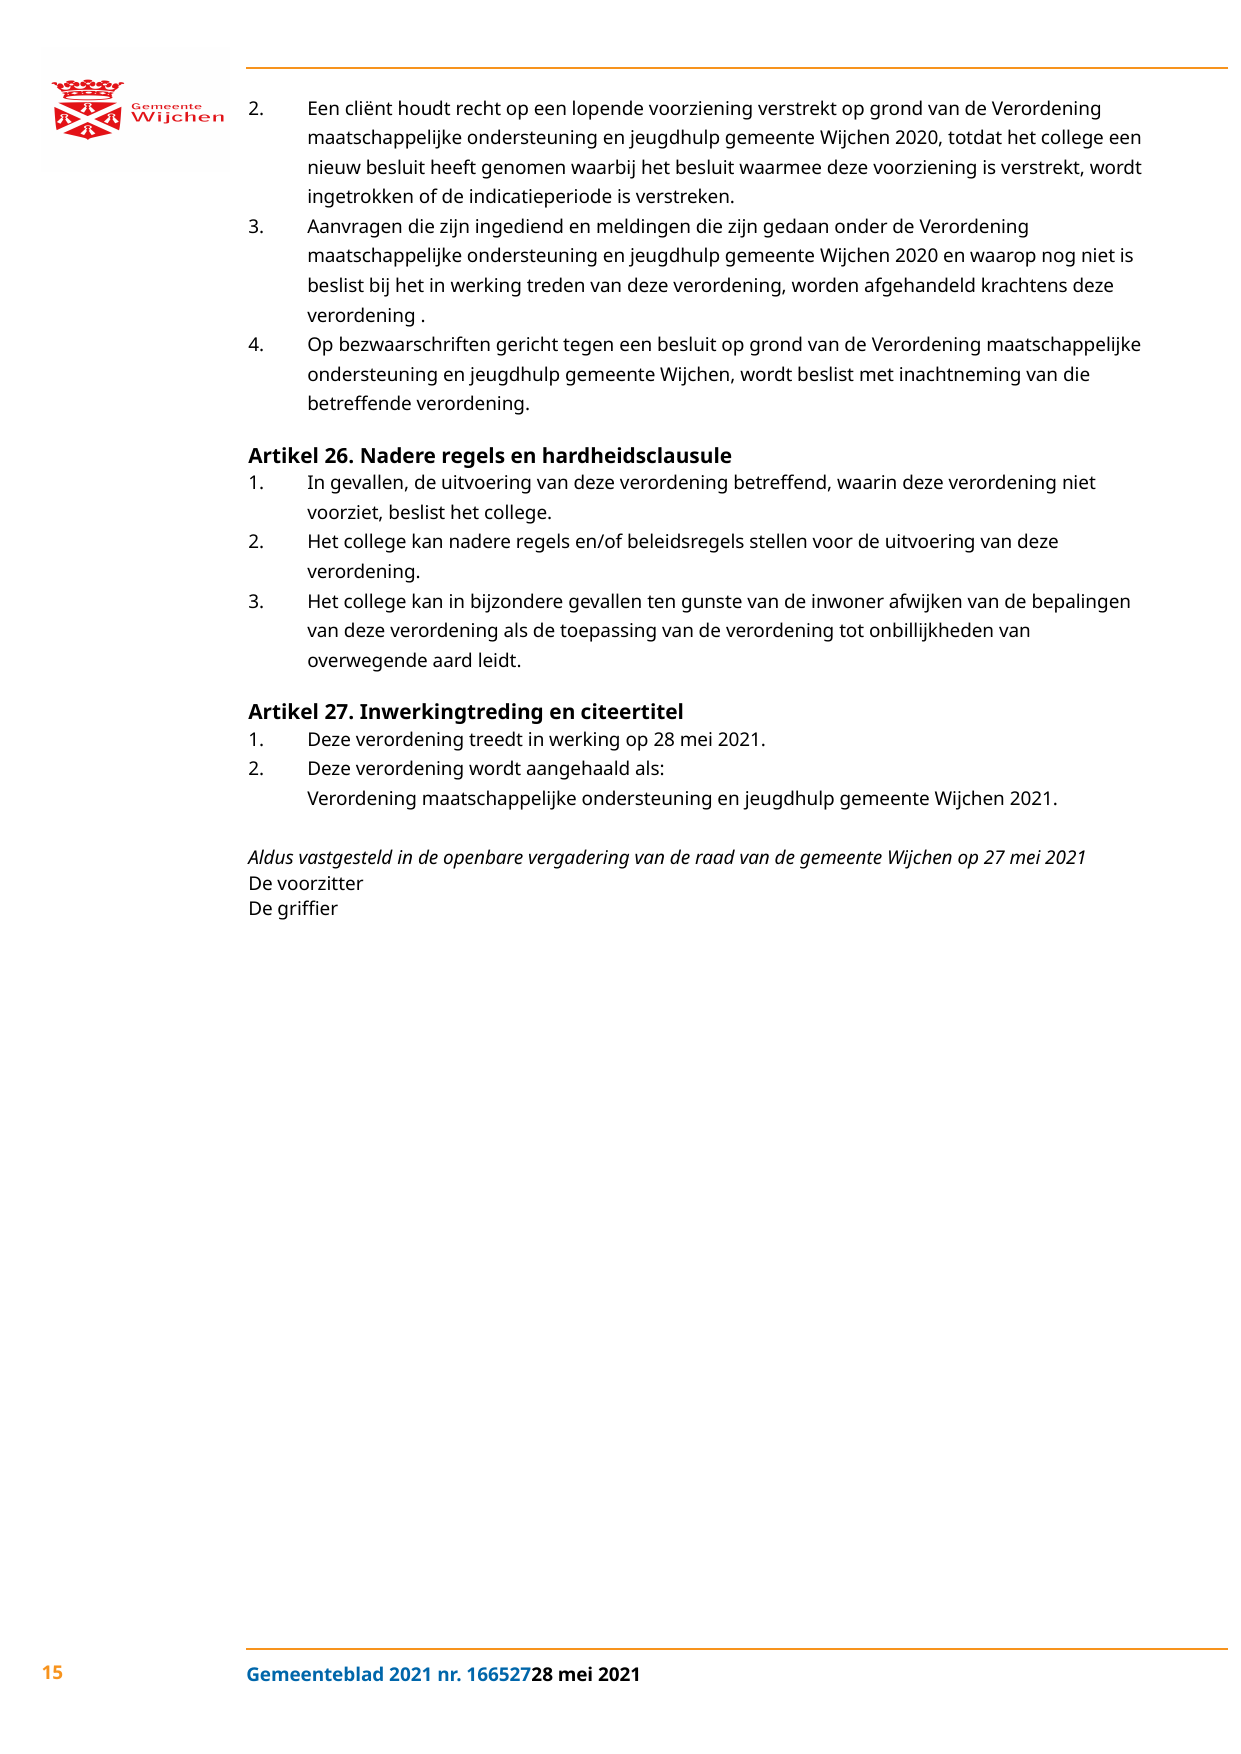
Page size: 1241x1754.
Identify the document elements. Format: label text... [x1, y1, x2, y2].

text De voorzitter [248, 870, 1152, 896]
list Verordening maatschappelijke ondersteuning en jeugdhulp gemeente Wijchen 2021. [248, 785, 1152, 811]
list Het college kan in bijzondere gevallen ten gunste van de inwoner afwijken van de bepalingen van deze verordening als de toepassing van de verordening tot onbillijkheden van overwegende aard leidt. [248, 588, 1152, 673]
text De griffier [248, 896, 1152, 921]
list Op bezwaarschriften gericht tegen een besluit op grond van de Verordening maatschappelijke ondersteuning en jeugdhulp gemeente Wijchen, wordt beslist met inachtneming van die betreffende verordening. [248, 331, 1152, 416]
text Artikel 26. Nadere regels en hardheidsclausule [248, 441, 1152, 469]
list Deze verordening treedt in werking op 28 mei 2021. [248, 726, 1152, 752]
list Deze verordening wordt aangehaald als: [248, 755, 1152, 781]
text Aldus vastgesteld in de openbare vergadering van de raad van de gemeente Wijchen op 27 mei 2021 [248, 844, 1152, 870]
text Artikel 27. Inwerkingtreding en citeertitel [248, 697, 1152, 726]
picture [41, 47, 231, 172]
list Aanvragen die zijn ingediend en meldingen die zijn gedaan onder de Verordening maatschappelijke ondersteuning en jeugdhulp gemeente Wijchen 2020 en waarop nog niet is beslist bij het in werking treden van deze verordening, worden afgehandeld krachtens deze verordening . [248, 213, 1152, 328]
list Het college kan nadere regels en/of beleidsregels stellen voor de uitvoering van deze verordening. [248, 529, 1152, 584]
list Een cliënt houdt recht op een lopende voorziening verstrekt op grond van de Verordening maatschappelijke ondersteuning en jeugdhulp gemeente Wijchen 2020, totdat het college een nieuw besluit heeft genomen waarbij het besluit waarmee deze voorziening is verstrekt, wordt ingetrokken of de indicatieperiode is verstreken. [248, 95, 1152, 209]
list In gevallen, de uitvoering van deze verordening betreffend, waarin deze verordening niet voorziet, beslist het college. [248, 469, 1152, 525]
